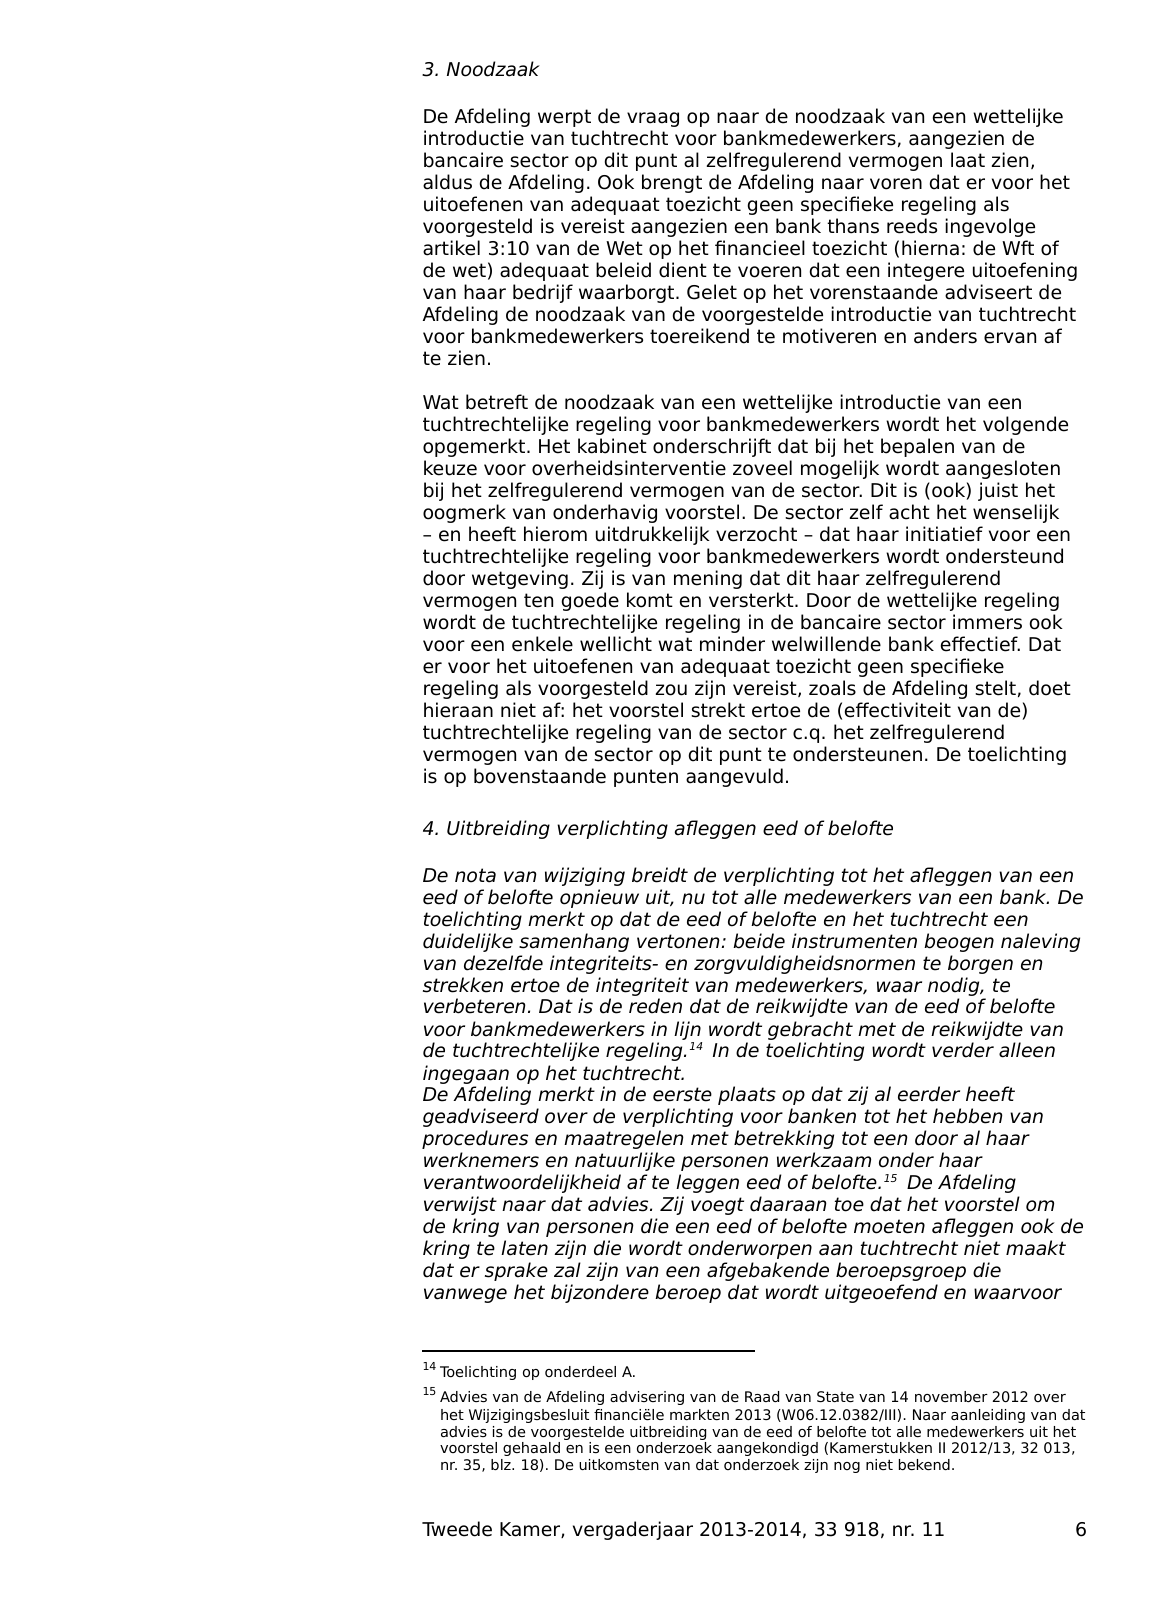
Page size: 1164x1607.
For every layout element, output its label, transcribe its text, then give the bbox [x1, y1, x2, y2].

subtitle 4. Uitbreiding verplichting afleggen eed of belofte [422, 818, 1087, 839]
text De Afdeling merkt in de eerste plaats op dat zij al eerder heeft geadviseerd over de verplichting voor banken tot het hebben van procedures en maatregelen met betrekking tot een door al haar werknemers en natuurlijke personen werkzaam onder haar verantwoordelijkheid af te leggen eed of belofte. De Afdeling verwijst naar dat advies. Zij voegt daaraan toe dat het voorstel om de kring van personen die een eed of belofte moeten afleggen ook de kring te laten zijn die wordt onderworpen aan tuchtrecht niet maakt dat er sprake zal zijn van een afgebakende beroepsgroep die vanwege het bijzondere beroep dat wordt uitgeoefend en waarvoor [422, 1084, 1087, 1304]
subtitle 3. Noodzaak [422, 59, 1087, 81]
text Advies van de Afdeling advisering van de Raad van State van 14 november 2012 over het Wijzigingsbesluit financiële markten 2013 (W06.12.0382/III). Naar aanleiding van dat advies is de voorgestelde uitbreiding van de eed of belofte tot alle medewerkers uit het voorstel gehaald en is een onderzoek aangekondigd (Kamerstukken II 2012/13, 32 013, nr. 35, blz. 18). De uitkomsten van dat onderzoek zijn nog niet bekend. [422, 1385, 1087, 1474]
text Wat betreft de noodzaak van een wettelijke introductie van een tuchtrechtelijke regeling voor bankmedewerkers wordt het volgende opgemerkt. Het kabinet onderschrijft dat bij het bepalen van de keuze voor overheidsinterventie zoveel mogelijk wordt aangesloten bij het zelfregulerend vermogen van de sector. Dit is (ook) juist het oogmerk van onderhavig voorstel. De sector zelf acht het wenselijk – en heeft hierom uitdrukkelijk verzocht – dat haar initiatief voor een tuchtrechtelijke regeling voor bankmedewerkers wordt ondersteund door wetgeving. Zij is van mening dat dit haar zelfregulerend vermogen ten goede komt en versterkt. Door de wettelijke regeling wordt de tuchtrechtelijke regeling in de bancaire sector immers ook voor een enkele wellicht wat minder welwillende bank effectief. Dat er voor het uitoefenen van adequaat toezicht geen specifieke regeling als voorgesteld zou zijn vereist, zoals de Afdeling stelt, doet hieraan niet af: het voorstel strekt ertoe de (effectiviteit van de) tuchtrechtelijke regeling van de sector c.q. het zelfregulerend vermogen van de sector op dit punt te ondersteunen. De toelichting is op bovenstaande punten aangevuld. [422, 392, 1087, 788]
text De nota van wijziging breidt de verplichting tot het afleggen van een eed of belofte opnieuw uit, nu tot alle medewerkers van een bank. De toelichting merkt op dat de eed of belofte en het tuchtrecht een duidelijke samenhang vertonen: beide instrumenten beogen naleving van dezelfde integriteits- en zorgvuldigheidsnormen te borgen en strekken ertoe de integriteit van medewerkers, waar nodig, te verbeteren. Dat is de reden dat de reikwijdte van de eed of belofte voor bankmedewerkers in lijn wordt gebracht met de reikwijdte van de tuchtrechtelijke regeling. In de toelichting wordt verder alleen ingegaan op het tuchtrecht. [422, 864, 1087, 1084]
text De Afdeling werpt de vraag op naar de noodzaak van een wettelijke introductie van tuchtrecht voor bankmedewerkers, aangezien de bancaire sector op dit punt al zelfregulerend vermogen laat zien, aldus de Afdeling. Ook brengt de Afdeling naar voren dat er voor het uitoefenen van adequaat toezicht geen specifieke regeling als voorgesteld is vereist aangezien een bank thans reeds ingevolge artikel 3:10 van de Wet op het financieel toezicht (hierna: de Wft of de wet) adequaat beleid dient te voeren dat een integere uitoefening van haar bedrijf waarborgt. Gelet op het vorenstaande adviseert de Afdeling de noodzaak van de voorgestelde introductie van tuchtrecht voor bankmedewerkers toereikend te motiveren en anders ervan af te zien. [422, 106, 1087, 370]
text Toelichting op onderdeel A. [422, 1360, 1087, 1382]
